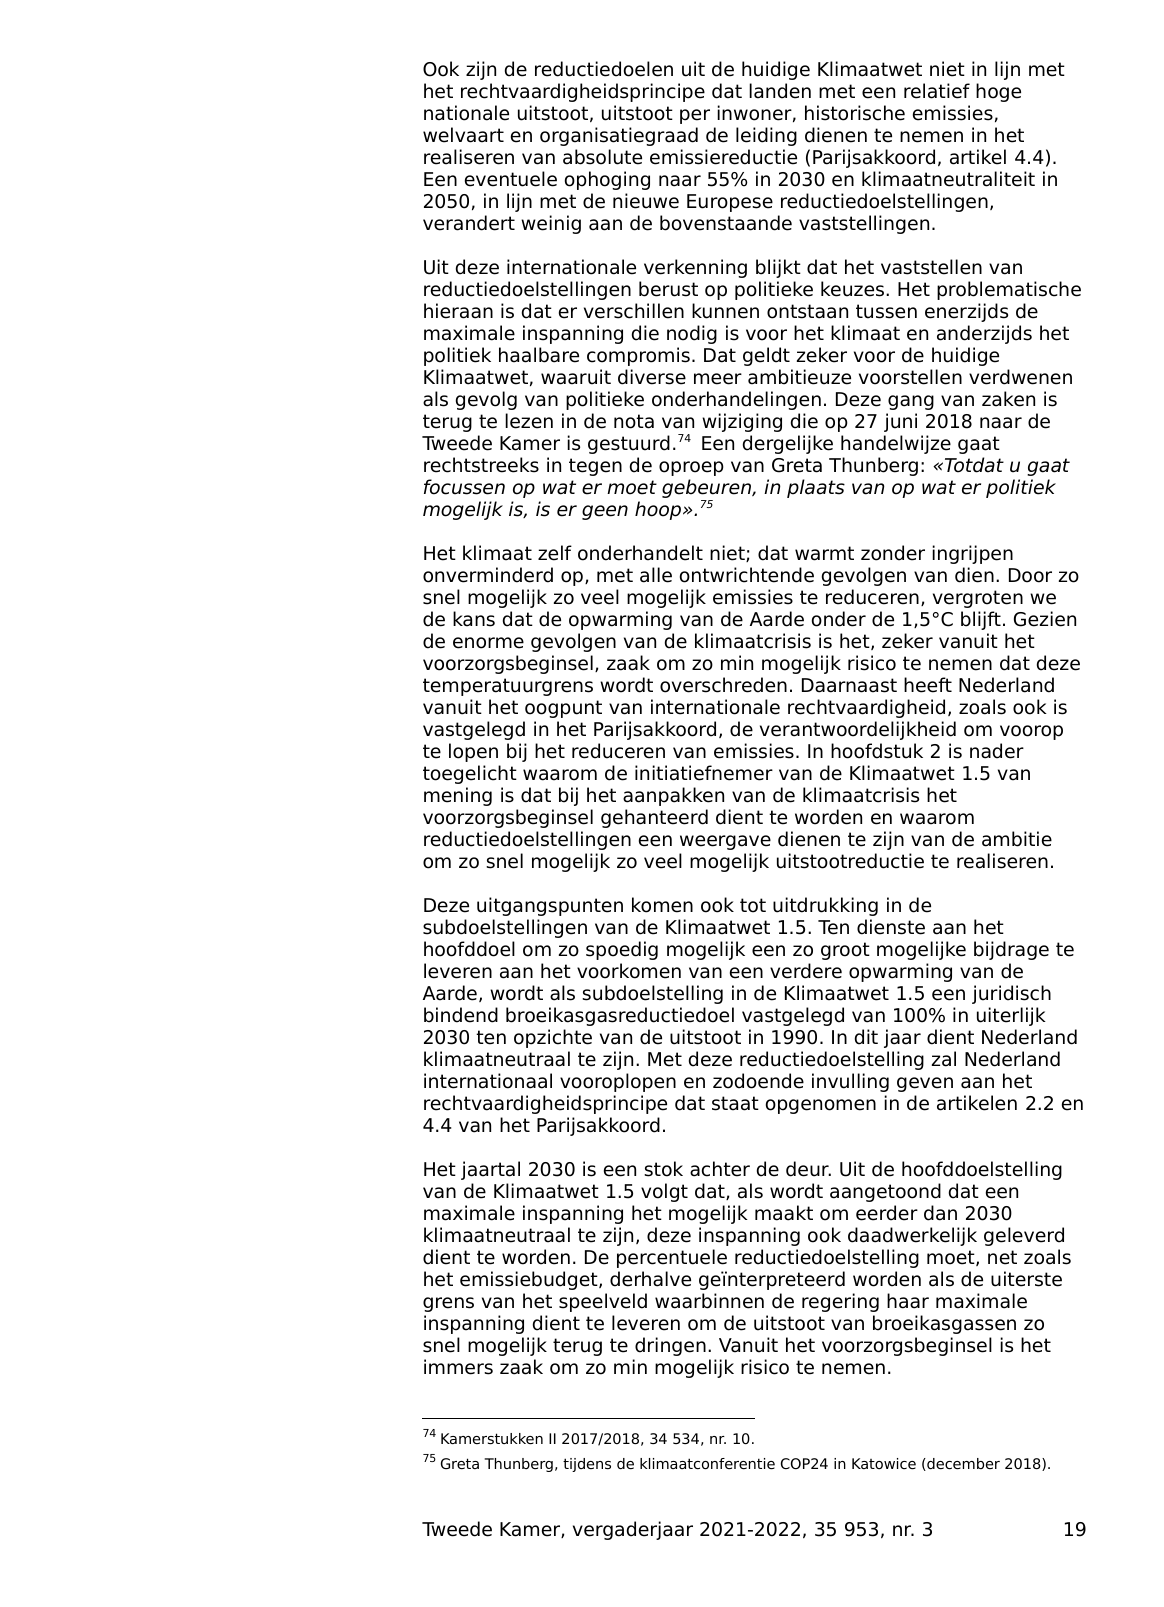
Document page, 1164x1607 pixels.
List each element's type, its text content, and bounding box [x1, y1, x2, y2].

text Greta Thunberg, tijdens de klimaatconferentie COP24 in Katowice (december 2018). [422, 1452, 1087, 1474]
text Het klimaat zelf onderhandelt niet; dat warmt zonder ingrijpen onverminderd op, met alle ontwrichtende gevolgen van dien. Door zo snel mogelijk zo veel mogelijk emissies te reduceren, vergroten we de kans dat de opwarming van de Aarde onder de 1,5°C blijft. Gezien de enorme gevolgen van de klimaatcrisis is het, zeker vanuit het voorzorgsbeginsel, zaak om zo min mogelijk risico te nemen dat deze temperatuurgrens wordt overschreden. Daarnaast heeft Nederland vanuit het oogpunt van internationale rechtvaardigheid, zoals ook is vastgelegd in het Parijsakkoord, de verantwoordelijkheid om voorop te lopen bij het reduceren van emissies. In hoofdstuk 2 is nader toegelicht waarom de initiatiefnemer van de Klimaatwet 1.5 van mening is dat bij het aanpakken van de klimaatcrisis het voorzorgsbeginsel gehanteerd dient te worden en waarom reductiedoelstellingen een weergave dienen te zijn van de ambitie om zo snel mogelijk zo veel mogelijk uitstootreductie te realiseren. [422, 543, 1087, 873]
text Ook zijn de reductiedoelen uit de huidige Klimaatwet niet in lijn met het rechtvaardigheidsprincipe dat landen met een relatief hoge nationale uitstoot, uitstoot per inwoner, historische emissies, welvaart en organisatiegraad de leiding dienen te nemen in het realiseren van absolute emissiereductie (Parijsakkoord, artikel 4.4). [422, 59, 1087, 169]
text Kamerstukken II 2017/2018, 34 534, nr. 10. [422, 1427, 1087, 1449]
text Uit deze internationale verkenning blijkt dat het vaststellen van reductiedoelstellingen berust op politieke keuzes. Het problematische hieraan is dat er verschillen kunnen ontstaan tussen enerzijds de maximale inspanning die nodig is voor het klimaat en anderzijds het politiek haalbare compromis. Dat geldt zeker voor de huidige Klimaatwet, waaruit diverse meer ambitieuze voorstellen verdwenen als gevolg van politieke onderhandelingen. Deze gang van zaken is terug te lezen in de nota van wijziging die op 27 juni 2018 naar de Tweede Kamer is gestuurd. Een dergelijke handelwijze gaat rechtstreeks in tegen de oproep van Greta Thunberg: «Totdat u gaat focussen op wat er moet gebeuren, in plaats van op wat er politiek mogelijk is, is er geen hoop». [422, 257, 1087, 521]
text Een eventuele ophoging naar 55% in 2030 en klimaatneutraliteit in 2050, in lijn met de nieuwe Europese reductiedoelstellingen, verandert weinig aan de bovenstaande vaststellingen. [422, 169, 1087, 235]
text Deze uitgangspunten komen ook tot uitdrukking in de subdoelstellingen van de Klimaatwet 1.5. Ten dienste aan het hoofddoel om zo spoedig mogelijk een zo groot mogelijke bijdrage te leveren aan het voorkomen van een verdere opwarming van de Aarde, wordt als subdoelstelling in de Klimaatwet 1.5 een juridisch bindend broeikasgasreductiedoel vastgelegd van 100% in uiterlijk 2030 ten opzichte van de uitstoot in 1990. In dit jaar dient Nederland klimaatneutraal te zijn. Met deze reductiedoelstelling zal Nederland internationaal vooroplopen en zodoende invulling geven aan het rechtvaardigheidsprincipe dat staat opgenomen in de artikelen 2.2 en 4.4 van het Parijsakkoord. [422, 895, 1087, 1137]
text Het jaartal 2030 is een stok achter de deur. Uit de hoofddoelstelling van de Klimaatwet 1.5 volgt dat, als wordt aangetoond dat een maximale inspanning het mogelijk maakt om eerder dan 2030 klimaatneutraal te zijn, deze inspanning ook daadwerkelijk geleverd dient te worden. De percentuele reductiedoelstelling moet, net zoals het emissiebudget, derhalve geïnterpreteerd worden als de uiterste grens van het speelveld waarbinnen de regering haar maximale inspanning dient te leveren om de uitstoot van broeikasgassen zo snel mogelijk terug te dringen. Vanuit het voorzorgsbeginsel is het immers zaak om zo min mogelijk risico te nemen. [422, 1159, 1087, 1379]
